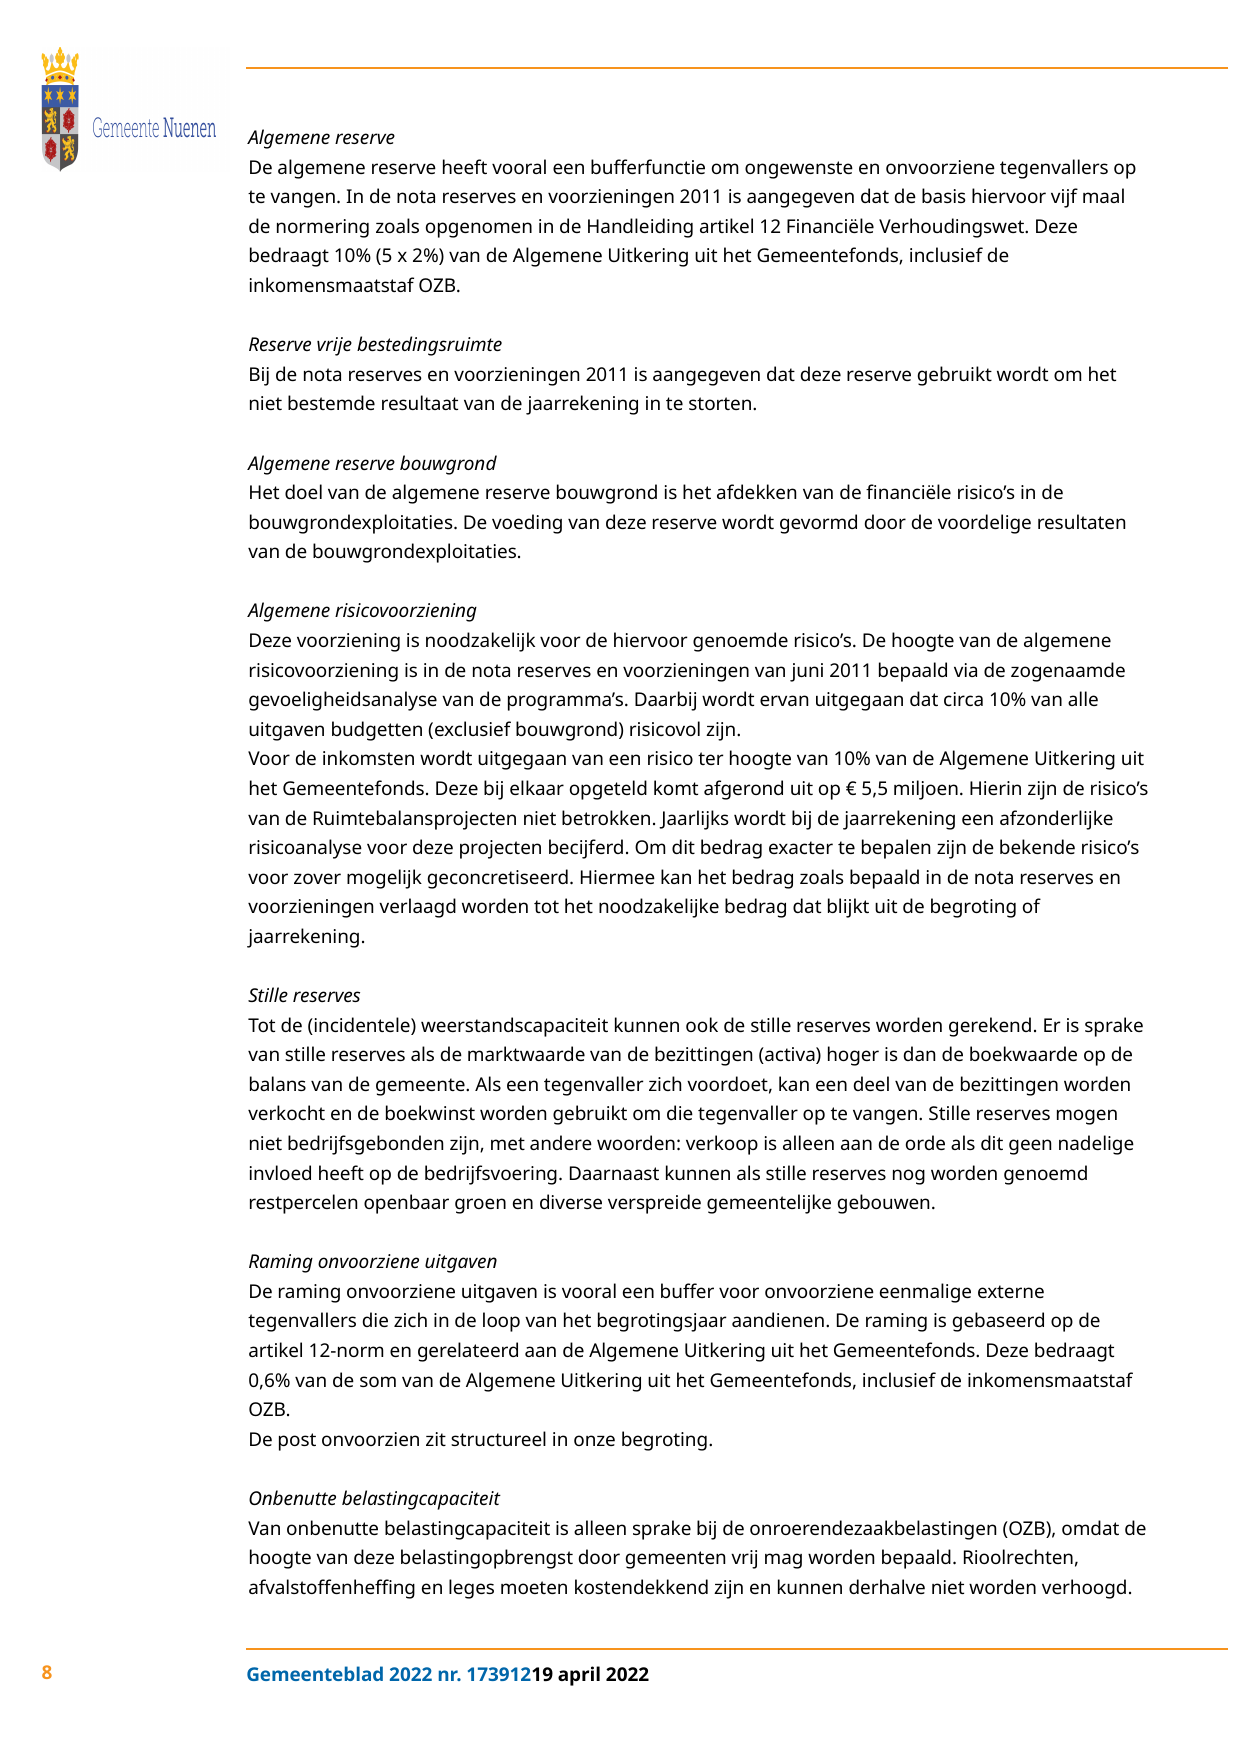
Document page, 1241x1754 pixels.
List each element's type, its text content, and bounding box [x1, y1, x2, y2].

text Voor de inkomsten wordt uitgegaan van een risico ter hoogte van 10% van de Algemene Uitkering uit het Gemeentefonds. Deze bij elkaar opgeteld komt afgerond uit op € 5,5 miljoen. Hierin zijn de risico’s van de Ruimtebalansprojecten niet betrokken. Jaarlijks wordt bij de jaarrekening een afzonderlijke risicoanalyse voor deze projecten becijferd. Om dit bedrag exacter te bepalen zijn de bekende risico’s voor zover mogelijk geconcretiseerd. Hiermee kan het bedrag zoals bepaald in de nota reserves en voorzieningen verlaagd worden tot het noodzakelijke bedrag dat blijkt uit de begroting of jaarrekening. [248, 746, 1152, 949]
text De algemene reserve heeft vooral een bufferfunctie om ongewenste en onvoorziene tegenvallers op te vangen. In de nota reserves en voorzieningen 2011 is aangegeven dat de basis hiervoor vijf maal de normering zoals opgenomen in de Handleiding artikel 12 Financiële Verhoudingswet. Deze bedraagt 10% (5 x 2%) van de Algemene Uitkering uit het Gemeentefonds, inclusief de inkomensmaatstaf OZB. [248, 154, 1152, 298]
text Bij de nota reserves en voorzieningen 2011 is aangegeven dat deze reserve gebruikt wordt om het niet bestemde resultaat van de jaarrekening in te storten. [248, 361, 1152, 416]
text De raming onvoorziene uitgaven is vooral een buffer voor onvoorziene eenmalige externe tegenvallers die zich in de loop van het begrotingsjaar aandienen. De raming is gebaseerd op de artikel 12-norm en gerelateerd aan de Algemene Uitkering uit het Gemeentefonds. Deze bedraagt 0,6% van de som van de Algemene Uitkering uit het Gemeentefonds, inclusief de inkomensmaatstaf OZB. [248, 1278, 1152, 1422]
text Onbenutte belastingcapaciteit [248, 1485, 1152, 1511]
text Algemene reserve [248, 124, 1152, 150]
text Tot de (incidentele) weerstandscapaciteit kunnen ook de stille reserves worden gerekend. Er is sprake van stille reserves als de marktwaarde van de bezittingen (activa) hoger is dan de boekwaarde op de balans van de gemeente. Als een tegenvaller zich voordoet, kan een deel van de bezittingen worden verkocht en de boekwinst worden gebruikt om die tegenvaller op te vangen. Stille reserves mogen niet bedrijfsgebonden zijn, met andere woorden: verkoop is alleen aan de orde als dit geen nadelige invloed heeft op de bedrijfsvoering. Daarnaast kunnen als stille reserves nog worden genoemd restpercelen openbaar groen en diverse verspreide gemeentelijke gebouwen. [248, 1012, 1152, 1215]
text Van onbenutte belastingcapaciteit is alleen sprake bij de onroerendezaakbelastingen (OZB), omdat de hoogte van deze belastingopbrengst door gemeenten vrij mag worden bepaald. Rioolrechten, afvalstoffenheffing en leges moeten kostendekkend zijn en kunnen derhalve niet worden verhoogd. [248, 1515, 1152, 1600]
text De post onvoorzien zit structureel in onze begroting. [248, 1426, 1152, 1452]
picture [41, 47, 231, 172]
text Het doel van de algemene reserve bouwgrond is het afdekken van de financiële risico’s in de bouwgrondexploitaties. De voeding van deze reserve wordt gevormd door de voordelige resultaten van de bouwgrondexploitaties. [248, 479, 1152, 564]
text Deze voorziening is noodzakelijk voor de hiervoor genoemde risico’s. De hoogte van de algemene risicovoorziening is in de nota reserves en voorzieningen van juni 2011 bepaald via de zogenaamde gevoeligheidsanalyse van de programma’s. Daarbij wordt ervan uitgegaan dat circa 10% van alle uitgaven budgetten (exclusief bouwgrond) risicovol zijn. [248, 627, 1152, 742]
text Algemene risicovoorziening [248, 598, 1152, 623]
text Algemene reserve bouwgrond [248, 450, 1152, 476]
text Stille reserves [248, 982, 1152, 1008]
text Raming onvoorziene uitgaven [248, 1248, 1152, 1274]
text Reserve vrije bestedingsruimte [248, 331, 1152, 357]
